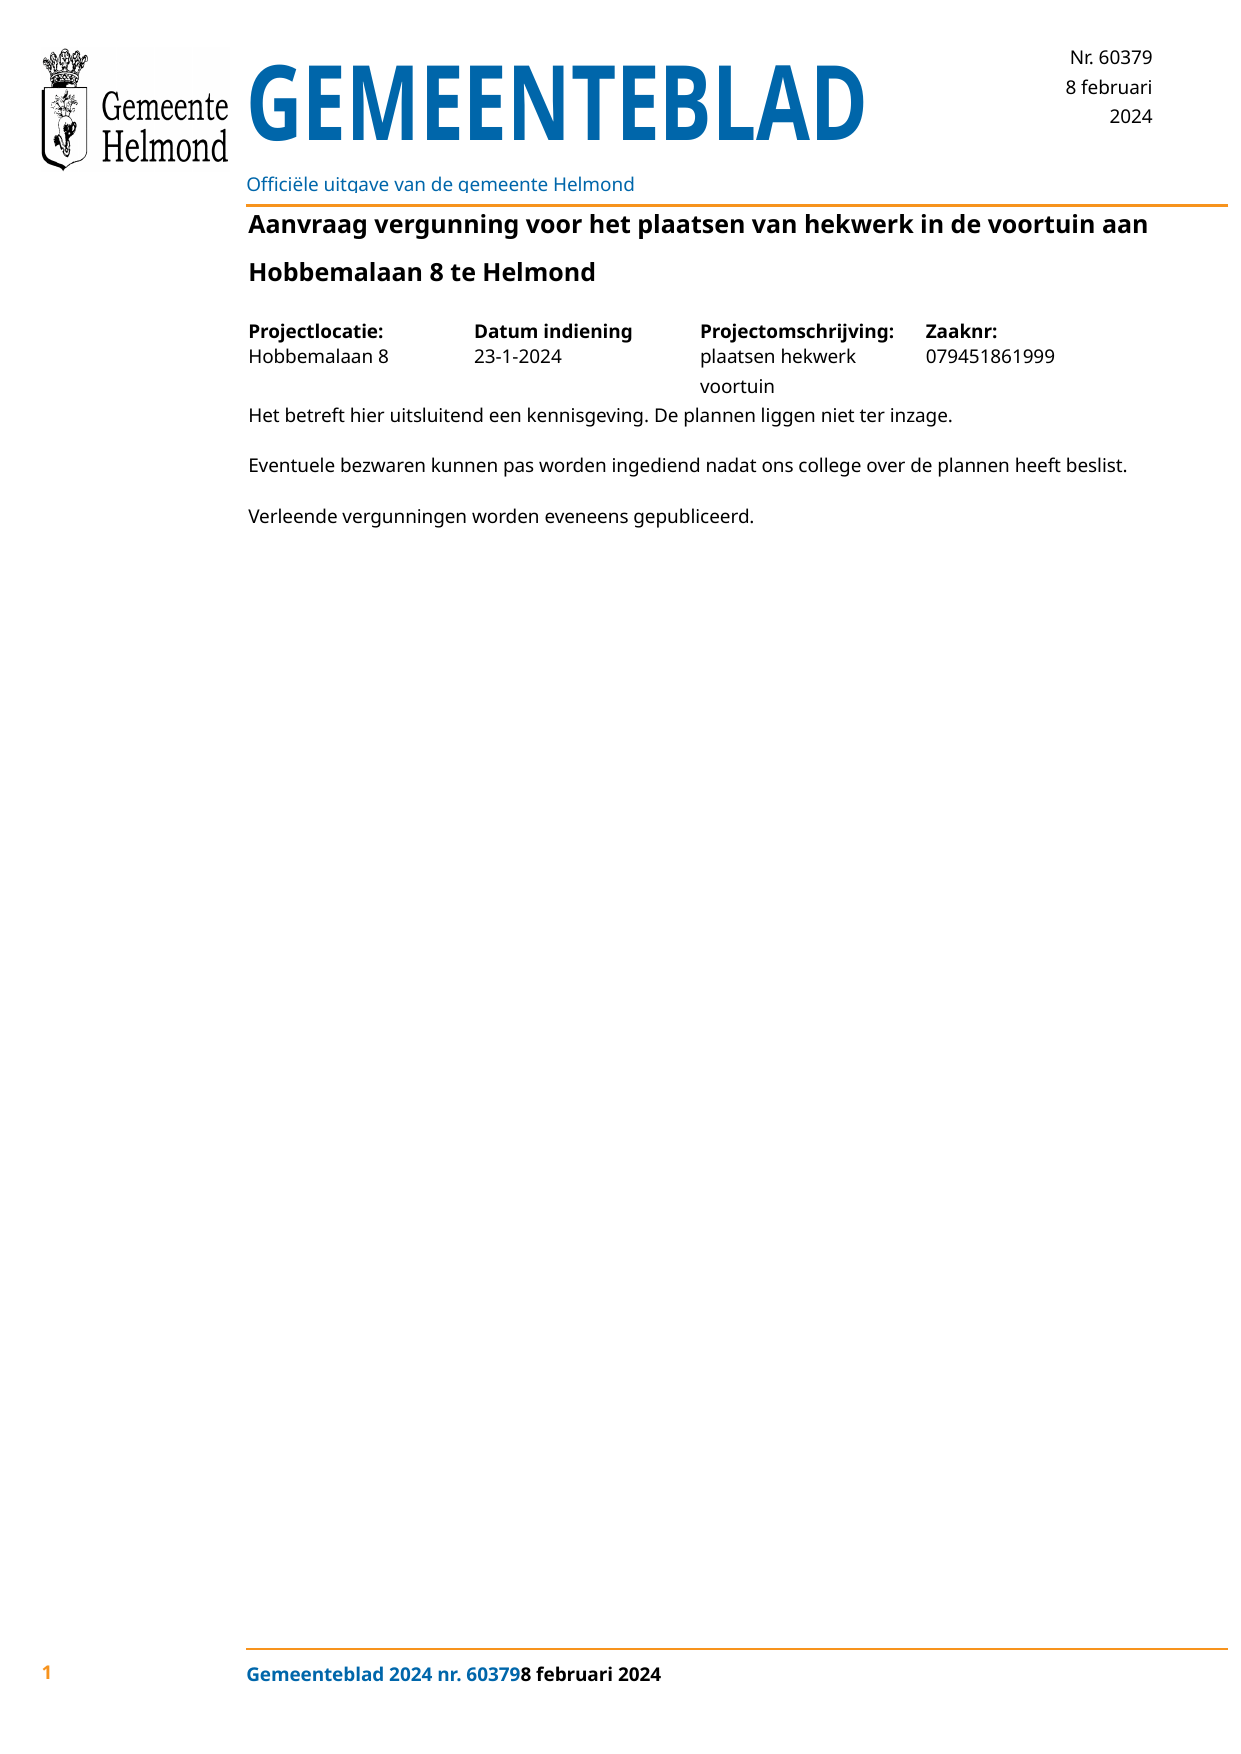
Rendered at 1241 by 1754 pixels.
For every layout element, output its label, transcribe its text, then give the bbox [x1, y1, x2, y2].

picture [41, 47, 231, 172]
table_header Projectomschrijving: [700, 318, 926, 344]
table_header Projectlocatie: [248, 318, 474, 344]
table_cell 079451861999 [926, 344, 1152, 399]
text Verleende vergunningen worden eveneens gepubliceerd. [248, 503, 1152, 529]
table_cell 23-1-2024 [474, 344, 700, 399]
text Aanvraag vergunning voor het plaatsen van hekwerk in de voortuin aan Hobbemalaan 8 te Helmond [248, 207, 1152, 288]
table_cell plaatsen hekwerk voortuin [700, 344, 926, 399]
table_cell Hobbemalaan 8 [248, 344, 474, 399]
table_header Datum indiening [474, 318, 700, 344]
table_header Zaaknr: [926, 318, 1152, 344]
text Eventuele bezwaren kunnen pas worden ingediend nadat ons college over de plannen heeft beslist. [248, 453, 1152, 478]
text Het betreft hier uitsluitend een kennisgeving. De plannen liggen niet ter inzage. [248, 402, 1152, 428]
